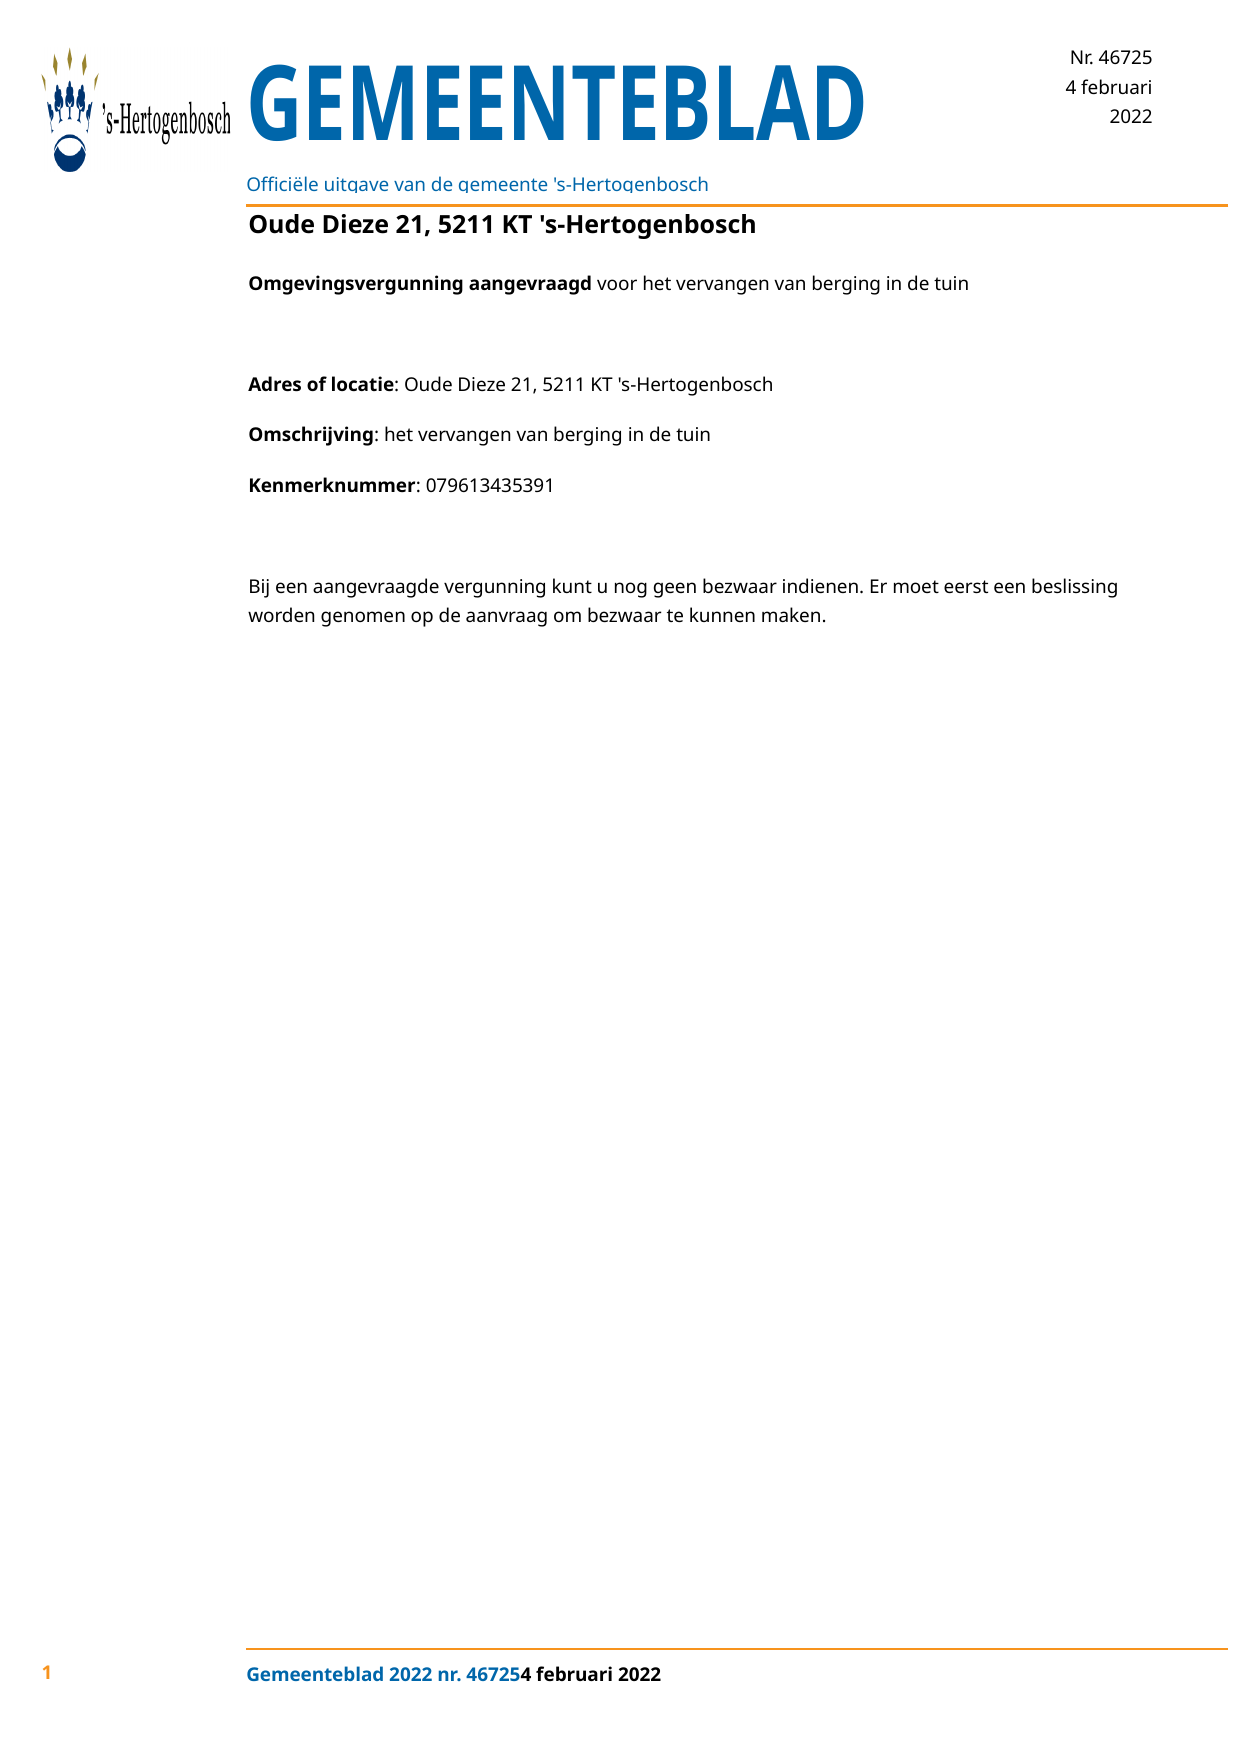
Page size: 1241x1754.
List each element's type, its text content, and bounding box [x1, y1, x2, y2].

text Adres of locatie: Oude Dieze 21, 5211 KT 's-Hertogenbosch [248, 371, 1152, 397]
text Kenmerknummer: 079613435391 [248, 472, 1152, 498]
text Oude Dieze 21, 5211 KT 's-Hertogenbosch [248, 207, 1152, 241]
text Omschrijving: het vervangen van berging in de tuin [248, 422, 1152, 447]
picture [41, 47, 231, 172]
text Omgevingsvergunning aangevraagd voor het vervangen van berging in de tuin [248, 270, 1152, 296]
text Bij een aangevraagde vergunning kunt u nog geen bezwaar indienen. Er moet eerst een beslissing worden genomen op de aanvraag om bezwaar te kunnen maken. [248, 573, 1152, 628]
